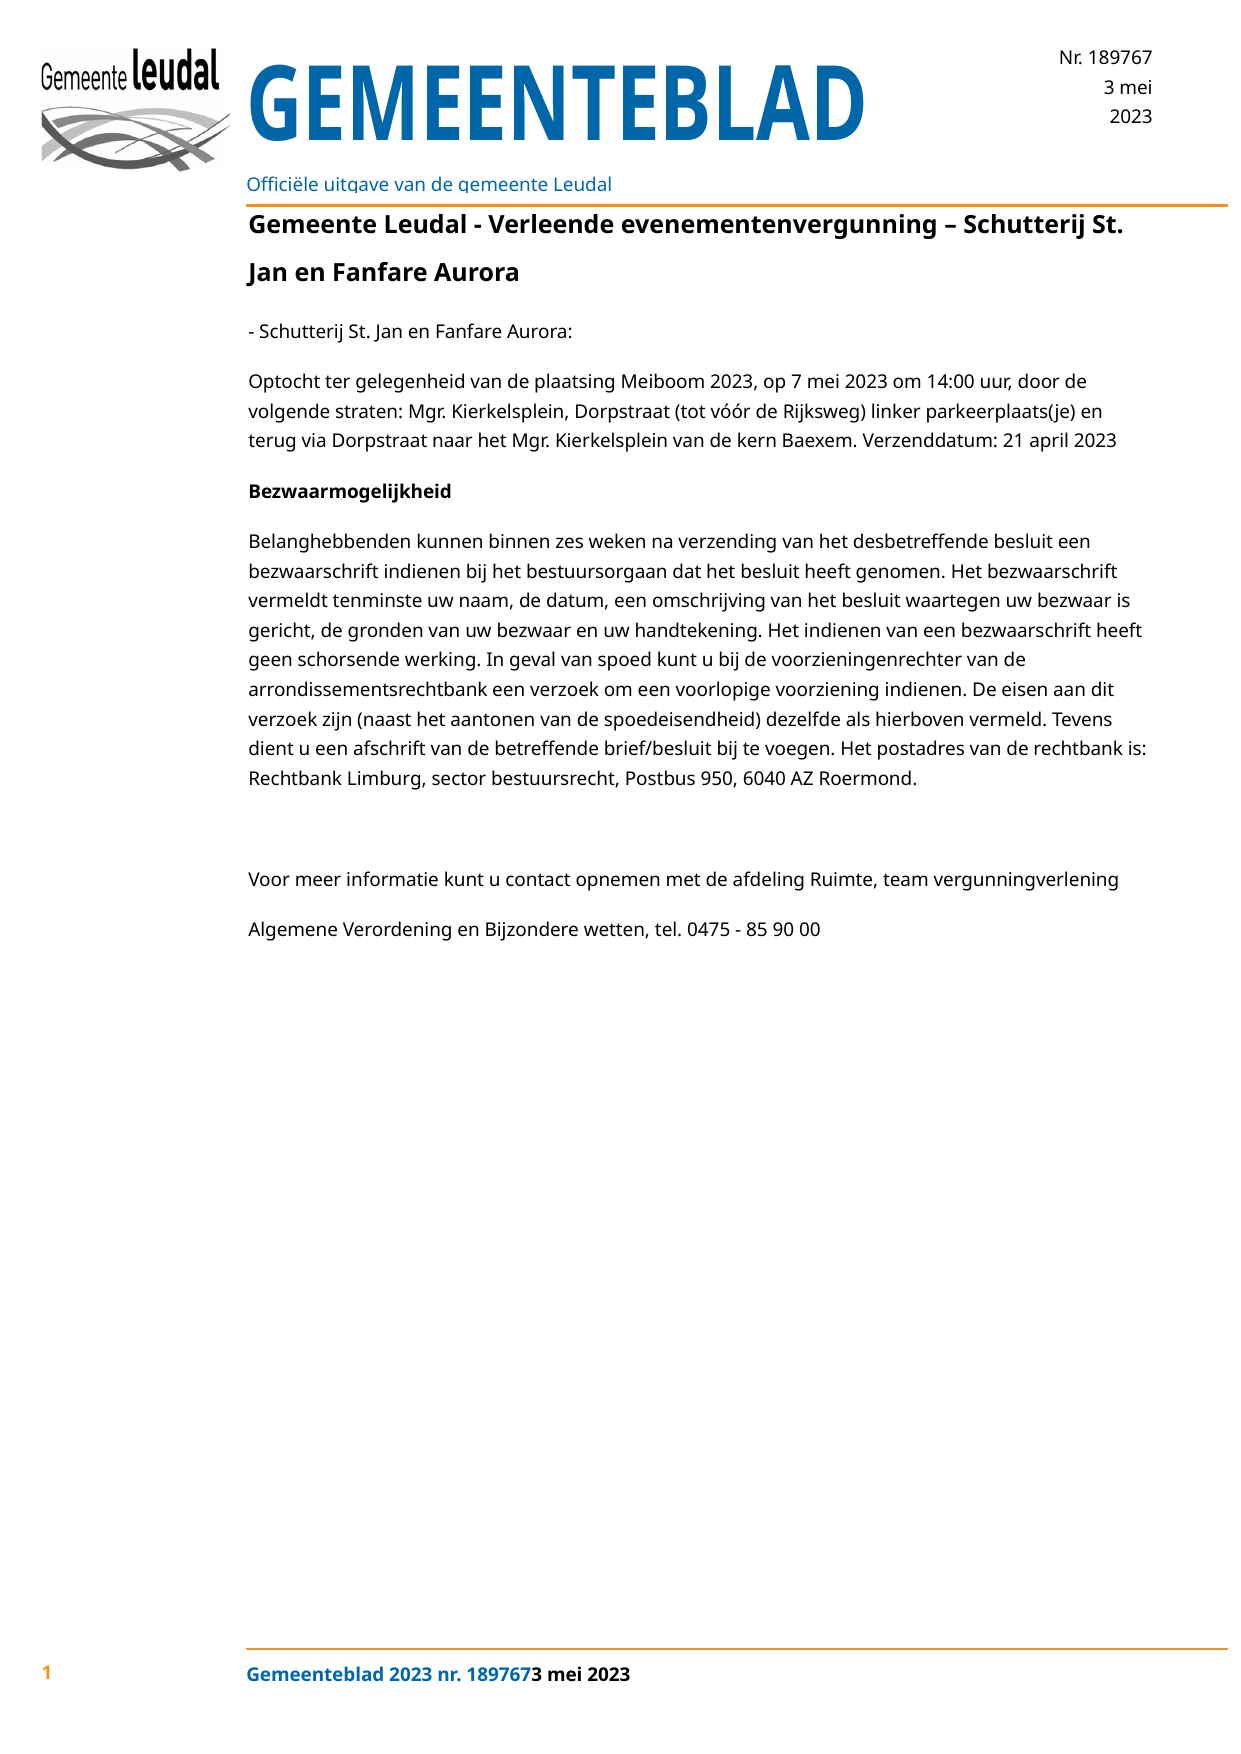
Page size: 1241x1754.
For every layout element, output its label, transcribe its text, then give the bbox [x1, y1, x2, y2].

text Optocht ter gelegenheid van de plaatsing Meiboom 2023, op 7 mei 2023 om 14:00 uur, door de volgende straten: Mgr. Kierkelsplein, Dorpstraat (tot vóór de Rijksweg) linker parkeerplaats(je) en terug via Dorpstraat naar het Mgr. Kierkelsplein van de kern Baexem. Verzenddatum: 21 april 2023 [248, 368, 1152, 453]
text Algemene Verordening en Bijzondere wetten, tel. 0475 - 85 90 00 [248, 916, 1152, 942]
text Bezwaarmogelijkheid [248, 478, 1152, 504]
text Gemeente Leudal - Verleende evenementenvergunning – Schutterij St. Jan en Fanfare Aurora [248, 207, 1152, 288]
text - Schutterij St. Jan en Fanfare Aurora: [248, 318, 1152, 344]
picture [41, 47, 231, 172]
text Voor meer informatie kunt u contact opnemen met de afdeling Ruimte, team vergunningverlening [248, 866, 1152, 892]
text Belanghebbenden kunnen binnen zes weken na verzending van het desbetreffende besluit een bezwaarschrift indienen bij het bestuursorgaan dat het besluit heeft genomen. Het bezwaarschrift vermeldt tenminste uw naam, de datum, een omschrijving van het besluit waartegen uw bezwaar is gericht, de gronden van uw bezwaar en uw handtekening. Het indienen van een bezwaarschrift heeft geen schorsende werking. In geval van spoed kunt u bij de voorzieningenrechter van de arrondissementsrechtbank een verzoek om een voorlopige voorziening indienen. De eisen aan dit verzoek zijn (naast het aantonen van de spoedeisendheid) dezelfde als hierboven vermeld. Tevens dient u een afschrift van de betreffende brief/besluit bij te voegen. Het postadres van de rechtbank is: Rechtbank Limburg, sector bestuursrecht, Postbus 950, 6040 AZ Roermond. [248, 528, 1152, 791]
